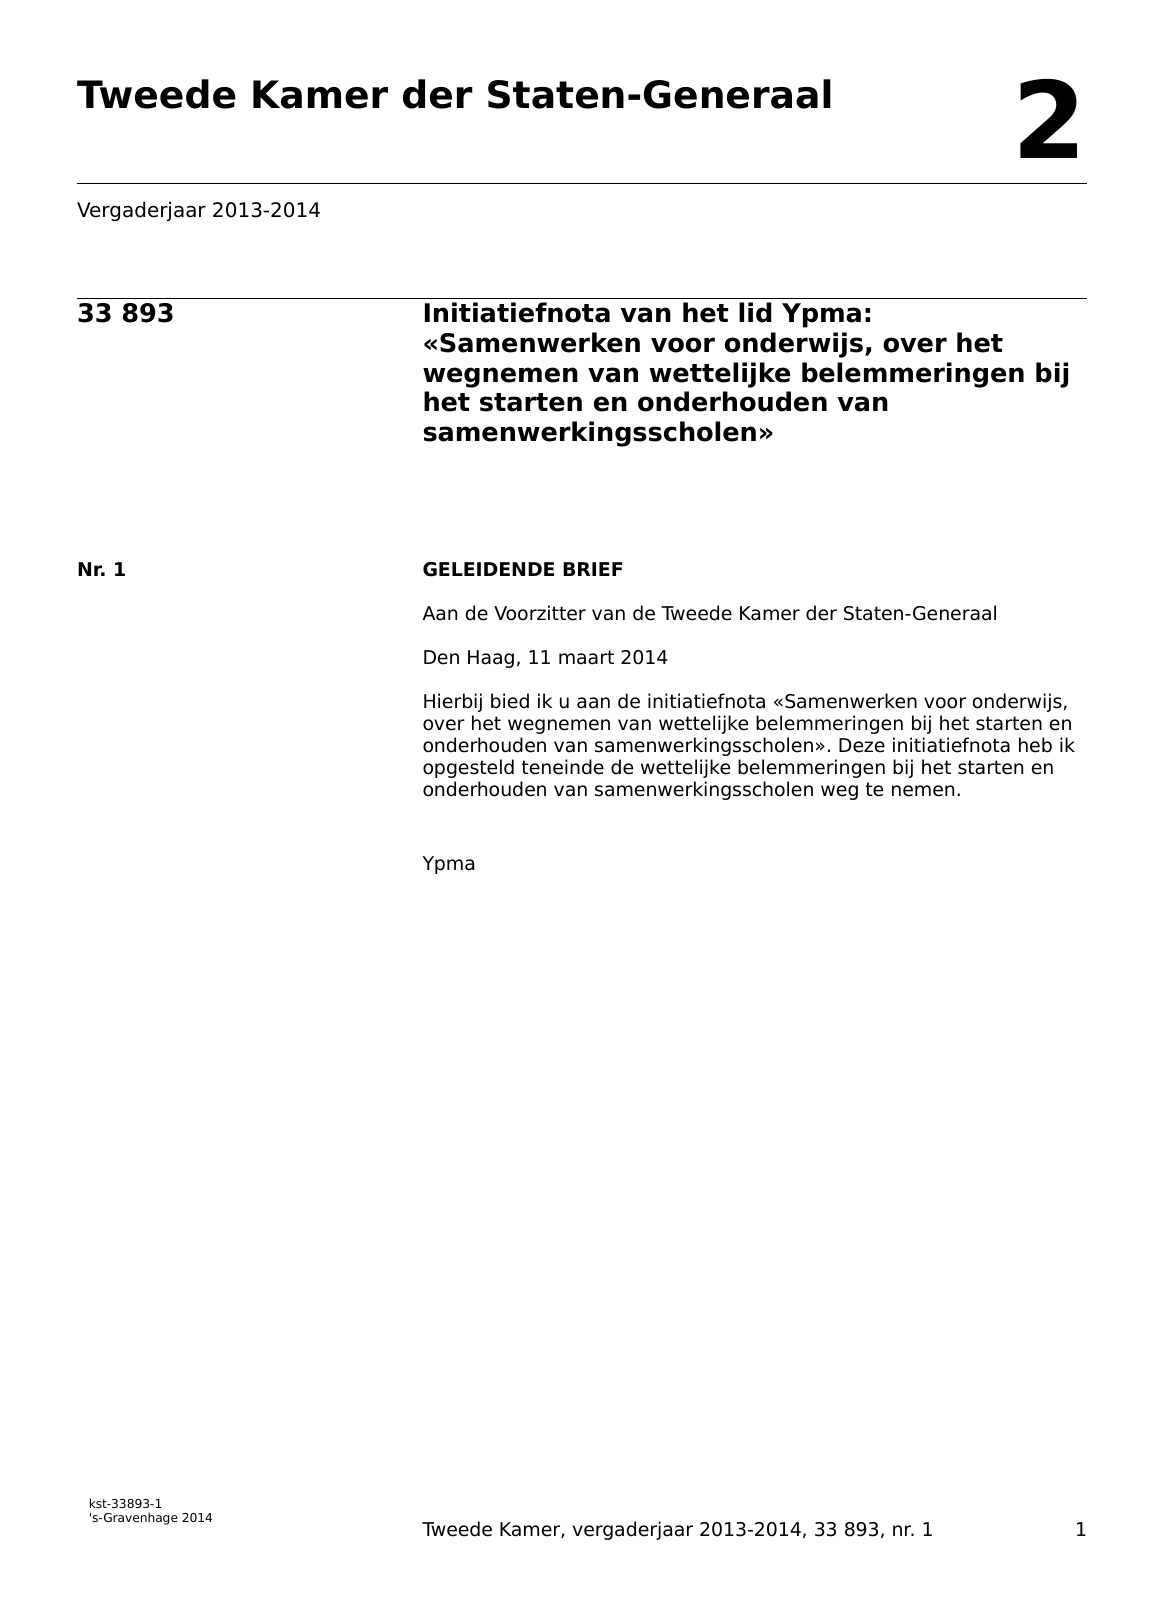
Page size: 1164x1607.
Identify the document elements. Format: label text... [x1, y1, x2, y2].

subtitle 33 893 Initiatiefnota van het lid Ypma: «Samenwerken voor onderwijs, over het wegnemen van wettelijke belemmeringen bij het starten en onderhouden van samenwerkingsscholen» [77, 299, 1087, 447]
table_header Tweede Kamer der Staten-Generaal [77, 59, 886, 183]
text Aan de Voorzitter van de Tweede Kamer der Staten-Generaal [422, 603, 1087, 624]
subtitle Nr. 1 GELEIDENDE BRIEF [77, 558, 1087, 580]
text Den Haag, 11 maart 2014 [422, 647, 1087, 669]
text Ypma [422, 831, 1087, 875]
table_cell Vergaderjaar 2013-2014 [77, 184, 1087, 298]
text kst-33893-1 [88, 1497, 323, 1511]
text Hierbij bied ik u aan de initiatiefnota «Samenwerken voor onderwijs, over het wegnemen van wettelijke belemmeringen bij het starten en onderhouden van samenwerkingsscholen». Deze initiatiefnota heb ik opgesteld teneinde de wettelijke belemmeringen bij het starten en onderhouden van samenwerkingsscholen weg te nemen. [422, 691, 1087, 801]
table_header 2 [886, 59, 1087, 183]
text 's-Gravenhage 2014 [88, 1511, 323, 1525]
